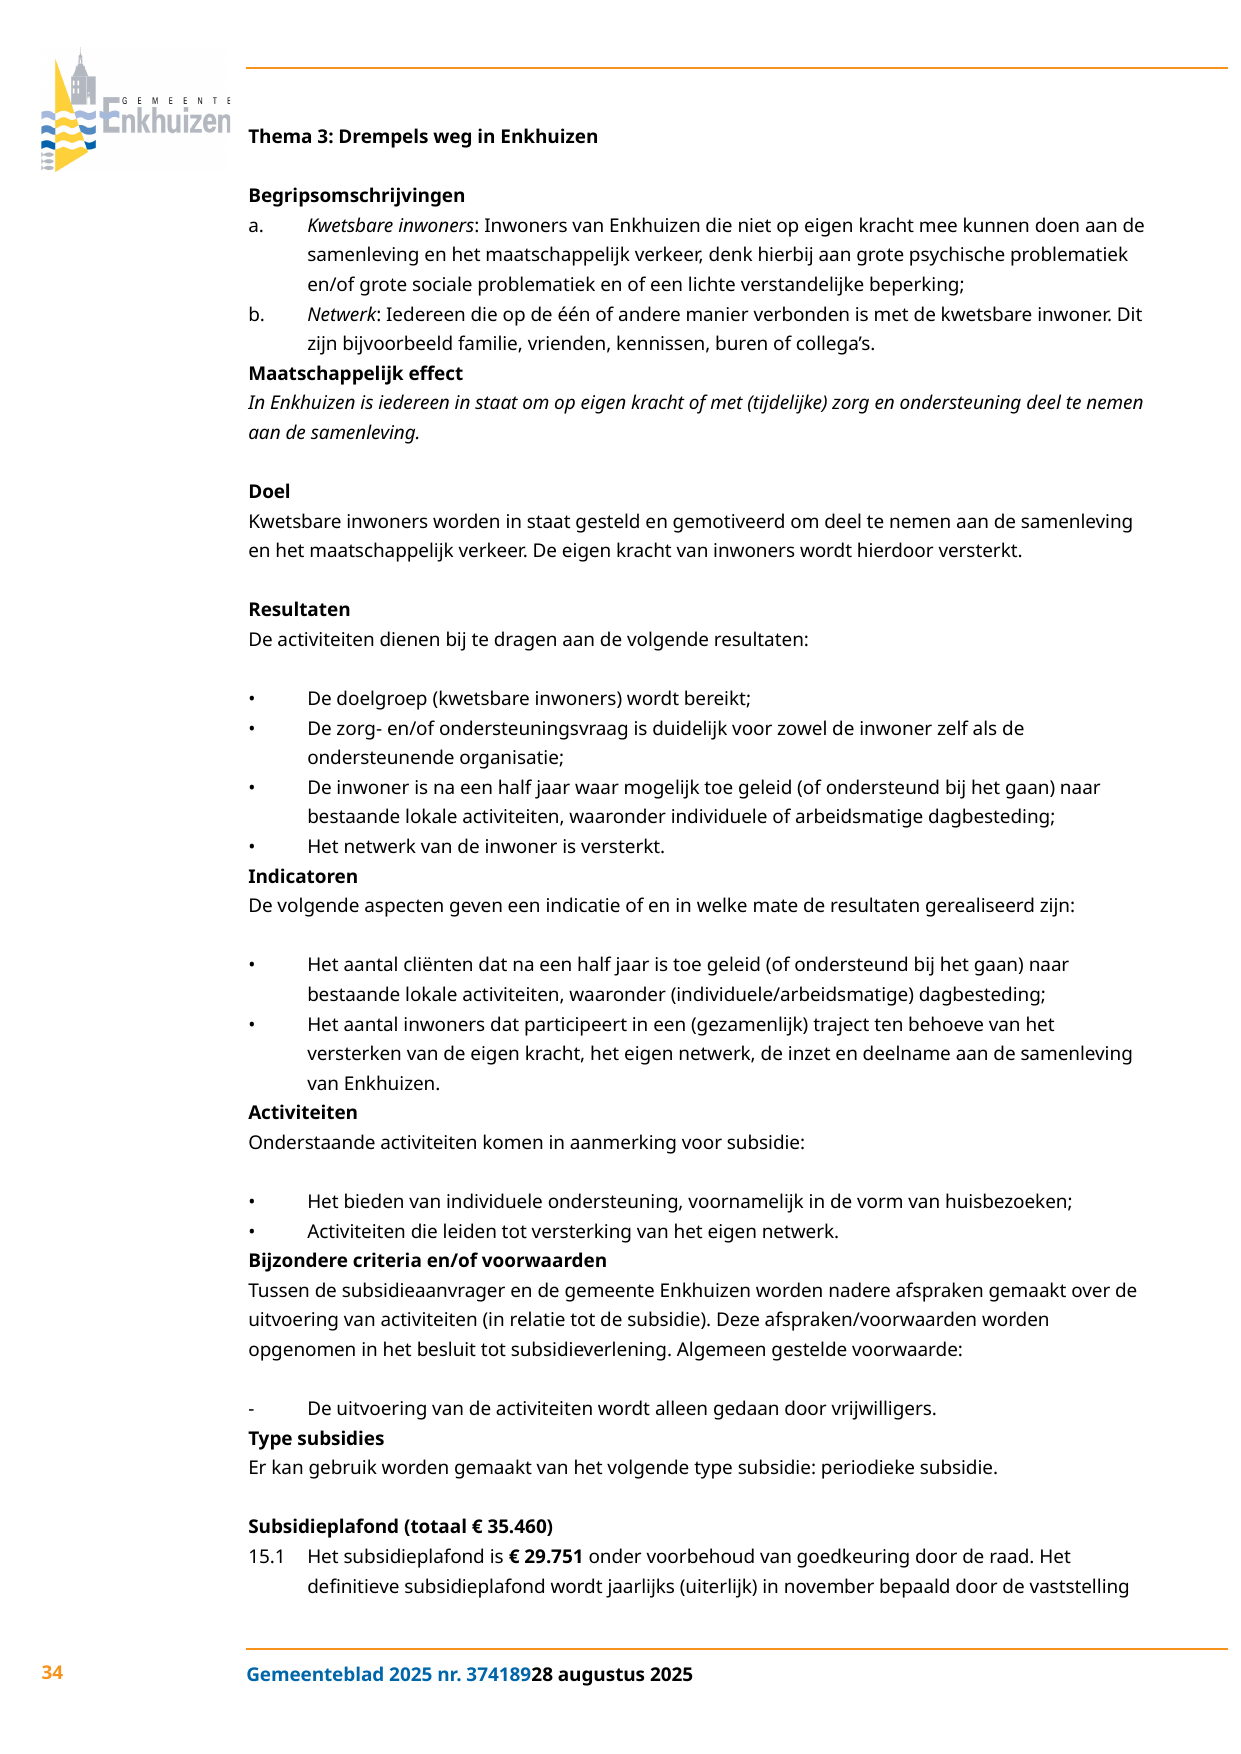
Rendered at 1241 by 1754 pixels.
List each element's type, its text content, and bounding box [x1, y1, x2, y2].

list Het aantal cliënten dat na een half jaar is toe geleid (of ondersteund bij het gaan) naar bestaande lokale activiteiten, waaronder (individuele/arbeidsmatige) dagbesteding; [248, 952, 1152, 1007]
text Bijzondere criteria en/of voorwaarden [248, 1247, 1152, 1273]
list De inwoner is na een half jaar waar mogelijk toe geleid (of ondersteund bij het gaan) naar bestaande lokale activiteiten, waaronder individuele of arbeidsmatige dagbesteding; [248, 774, 1152, 829]
list De uitvoering van de activiteiten wordt alleen gedaan door vrijwilligers. [248, 1395, 1152, 1421]
text De activiteiten dienen bij te dragen aan de volgende resultaten: [248, 626, 1152, 652]
list De zorg- en/of ondersteuningsvraag is duidelijk voor zowel de inwoner zelf als de ondersteunende organisatie; [248, 715, 1152, 770]
text Maatschappelijk effect [248, 360, 1152, 386]
text Doel [248, 478, 1152, 504]
text Type subsidies [248, 1425, 1152, 1451]
list Netwerk: Iedereen die op de één of andere manier verbonden is met de kwetsbare inwoner. Dit zijn bijvoorbeeld familie, vrienden, kennissen, buren of collega’s. [248, 301, 1152, 356]
list Het subsidieplafond is € 29.751 onder voorbehoud van goedkeuring door de raad. Het definitieve subsidieplafond wordt jaarlijks (uiterlijk) in november bepaald door de vaststelling [248, 1543, 1152, 1598]
text In Enkhuizen is iedereen in staat om op eigen kracht of met (tijdelijke) zorg en ondersteuning deel te nemen aan de samenleving. [248, 389, 1152, 445]
text Activiteiten [248, 1099, 1152, 1125]
list Kwetsbare inwoners: Inwoners van Enkhuizen die niet op eigen kracht mee kunnen doen aan de samenleving en het maatschappelijk verkeer, denk hierbij aan grote psychische problematiek en/of grote sociale problematiek en of een lichte verstandelijke beperking; [248, 212, 1152, 297]
picture [41, 47, 231, 172]
list Het bieden van individuele ondersteuning, voornamelijk in de vorm van huisbezoeken; [248, 1188, 1152, 1214]
text Resultaten [248, 597, 1152, 622]
text Thema 3: Drempels weg in Enkhuizen [248, 123, 1152, 149]
text Begripsomschrijvingen [248, 182, 1152, 208]
text Subsidieplafond (totaal € 35.460) [248, 1514, 1152, 1539]
text Tussen de subsidieaanvrager en de gemeente Enkhuizen worden nadere afspraken gemaakt over de uitvoering van activiteiten (in relatie tot de subsidie). Deze afspraken/voorwaarden worden opgenomen in het besluit tot subsidieverlening. Algemeen gestelde voorwaarde: [248, 1277, 1152, 1362]
list Activiteiten die leiden tot versterking van het eigen netwerk. [248, 1218, 1152, 1243]
list De doelgroep (kwetsbare inwoners) wordt bereikt; [248, 685, 1152, 711]
list Het aantal inwoners dat participeert in een (gezamenlijk) traject ten behoeve van het versterken van de eigen kracht, het eigen netwerk, de inzet en deelname aan de samenleving van Enkhuizen. [248, 1011, 1152, 1096]
list Het netwerk van de inwoner is versterkt. [248, 833, 1152, 859]
text Onderstaande activiteiten komen in aanmerking voor subsidie: [248, 1129, 1152, 1155]
text Kwetsbare inwoners worden in staat gesteld en gemotiveerd om deel te nemen aan de samenleving en het maatschappelijk verkeer. De eigen kracht van inwoners wordt hierdoor versterkt. [248, 508, 1152, 563]
text Indicatoren [248, 863, 1152, 888]
text De volgende aspecten geven een indicatie of en in welke mate de resultaten gerealiseerd zijn: [248, 892, 1152, 918]
text Er kan gebruik worden gemaakt van het volgende type subsidie: periodieke subsidie. [248, 1454, 1152, 1480]
